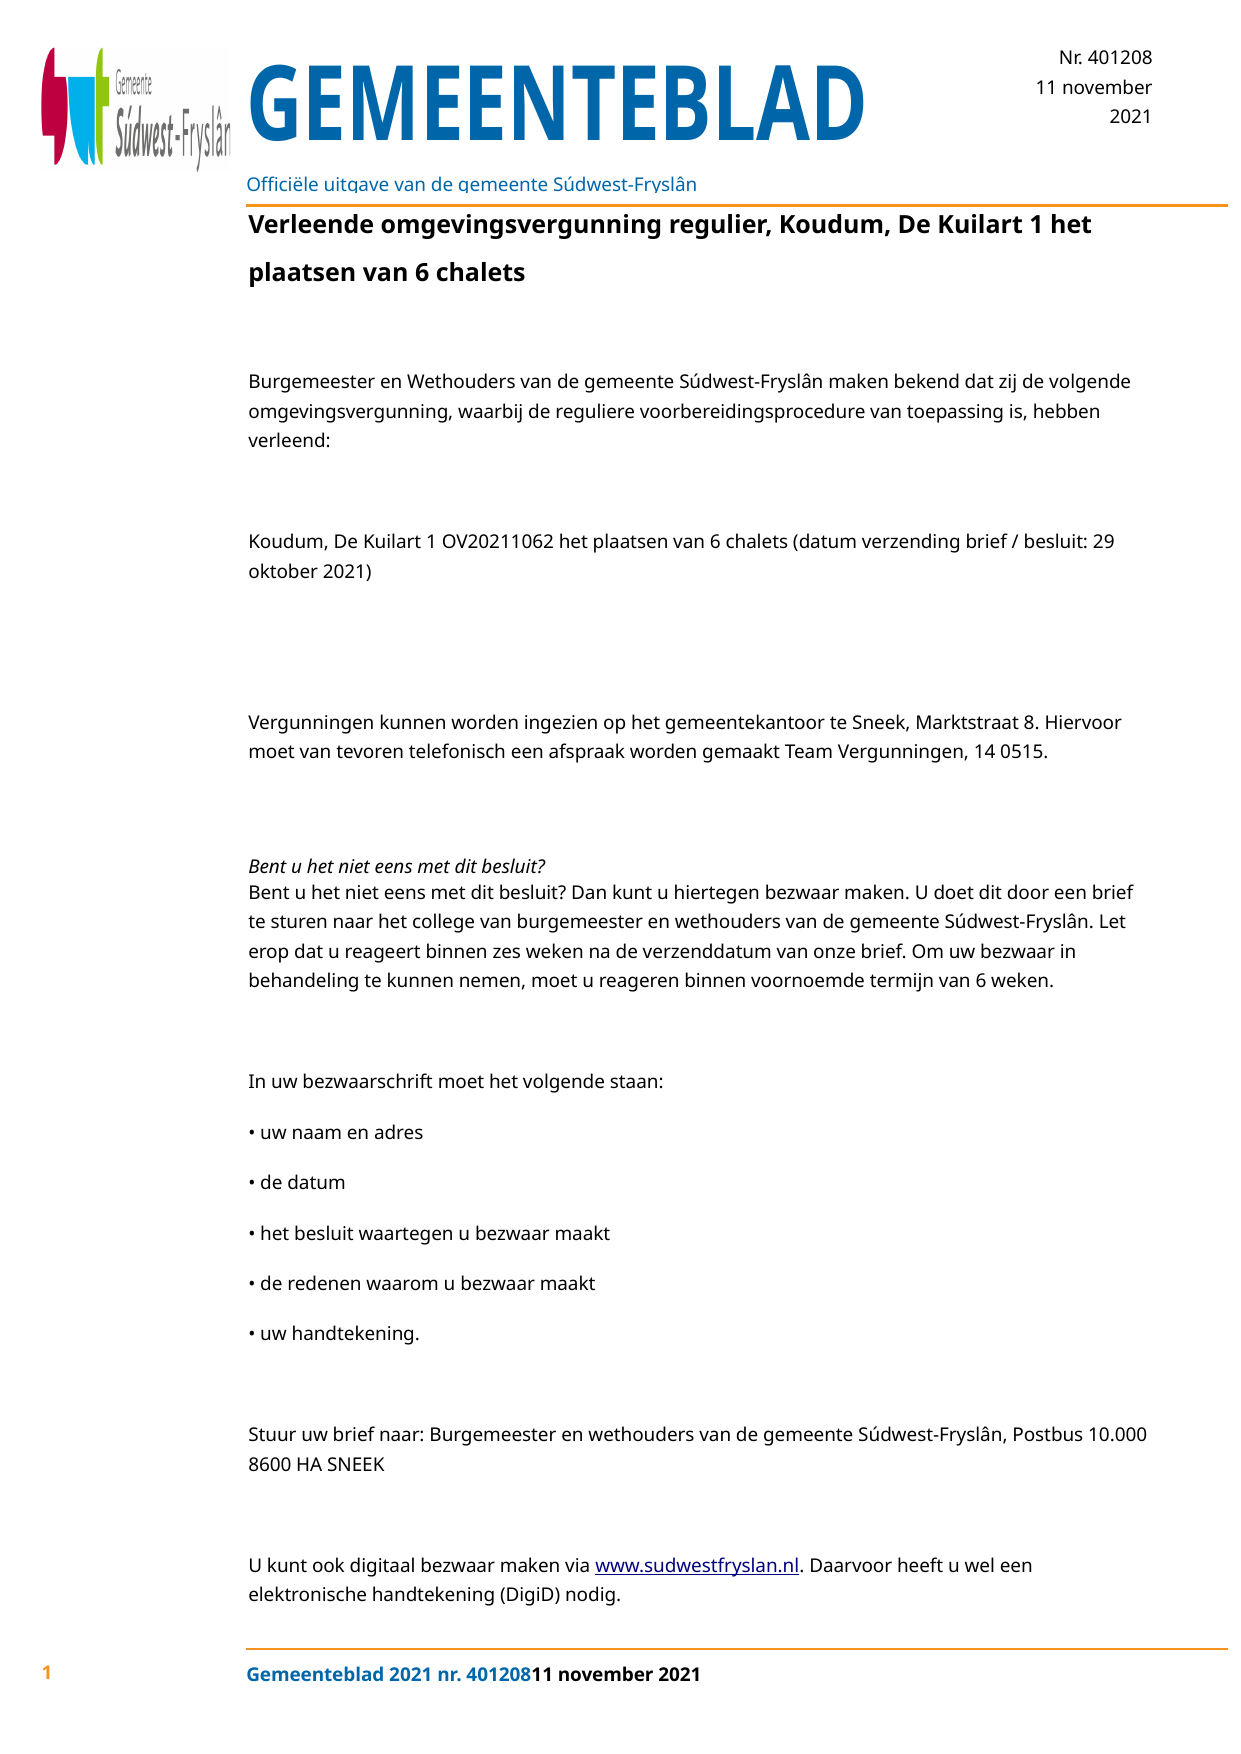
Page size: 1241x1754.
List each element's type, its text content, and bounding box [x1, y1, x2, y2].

text Stuur uw brief naar: Burgemeester en wethouders van de gemeente Súdwest-Fryslân, Postbus 10.000 8600 HA SNEEK [248, 1421, 1152, 1477]
text • uw naam en adres [248, 1119, 1152, 1144]
text U kunt ook digitaal bezwaar maken via www.sudwestfryslan.nl. Daarvoor heeft u wel een elektronische handtekening (DigiD) nodig. [248, 1552, 1152, 1607]
text • uw handtekening. [248, 1321, 1152, 1346]
text Koudum, De Kuilart 1 OV20211062 het plaatsen van 6 chalets (datum verzending brief / besluit: 29 oktober 2021) [248, 528, 1152, 584]
text Burgemeester en Wethouders van de gemeente Súdwest-Fryslân maken bekend dat zij de volgende omgevingsvergunning, waarbij de reguliere voorbereidingsprocedure van toepassing is, hebben verleend: [248, 368, 1152, 453]
picture [41, 47, 231, 172]
text Vergunningen kunnen worden ingezien op het gemeentekantoor te Sneek, Marktstraat 8. Hiervoor moet van tevoren telefonisch een afspraak worden gemaakt Team Vergunningen, 14 0515. [248, 709, 1152, 764]
text • de datum [248, 1169, 1152, 1195]
text Verleende omgevingsvergunning regulier, Koudum, De Kuilart 1 het plaatsen van 6 chalets [248, 207, 1152, 288]
text In uw bezwaarschrift moet het volgende staan: [248, 1068, 1152, 1094]
text • de redenen waarom u bezwaar maakt [248, 1270, 1152, 1296]
text • het besluit waartegen u bezwaar maakt [248, 1220, 1152, 1245]
text Bent u het niet eens met dit besluit? Dan kunt u hiertegen bezwaar maken. U doet dit door een brief te sturen naar het college van burgemeester en wethouders van de gemeente Súdwest-Fryslân. Let erop dat u reageert binnen zes weken na de verzenddatum van onze brief. Om uw bezwaar in behandeling te kunnen nemen, moet u reageren binnen voornoemde termijn van 6 weken. [248, 879, 1152, 993]
text Bent u het niet eens met dit besluit? [248, 853, 1152, 879]
